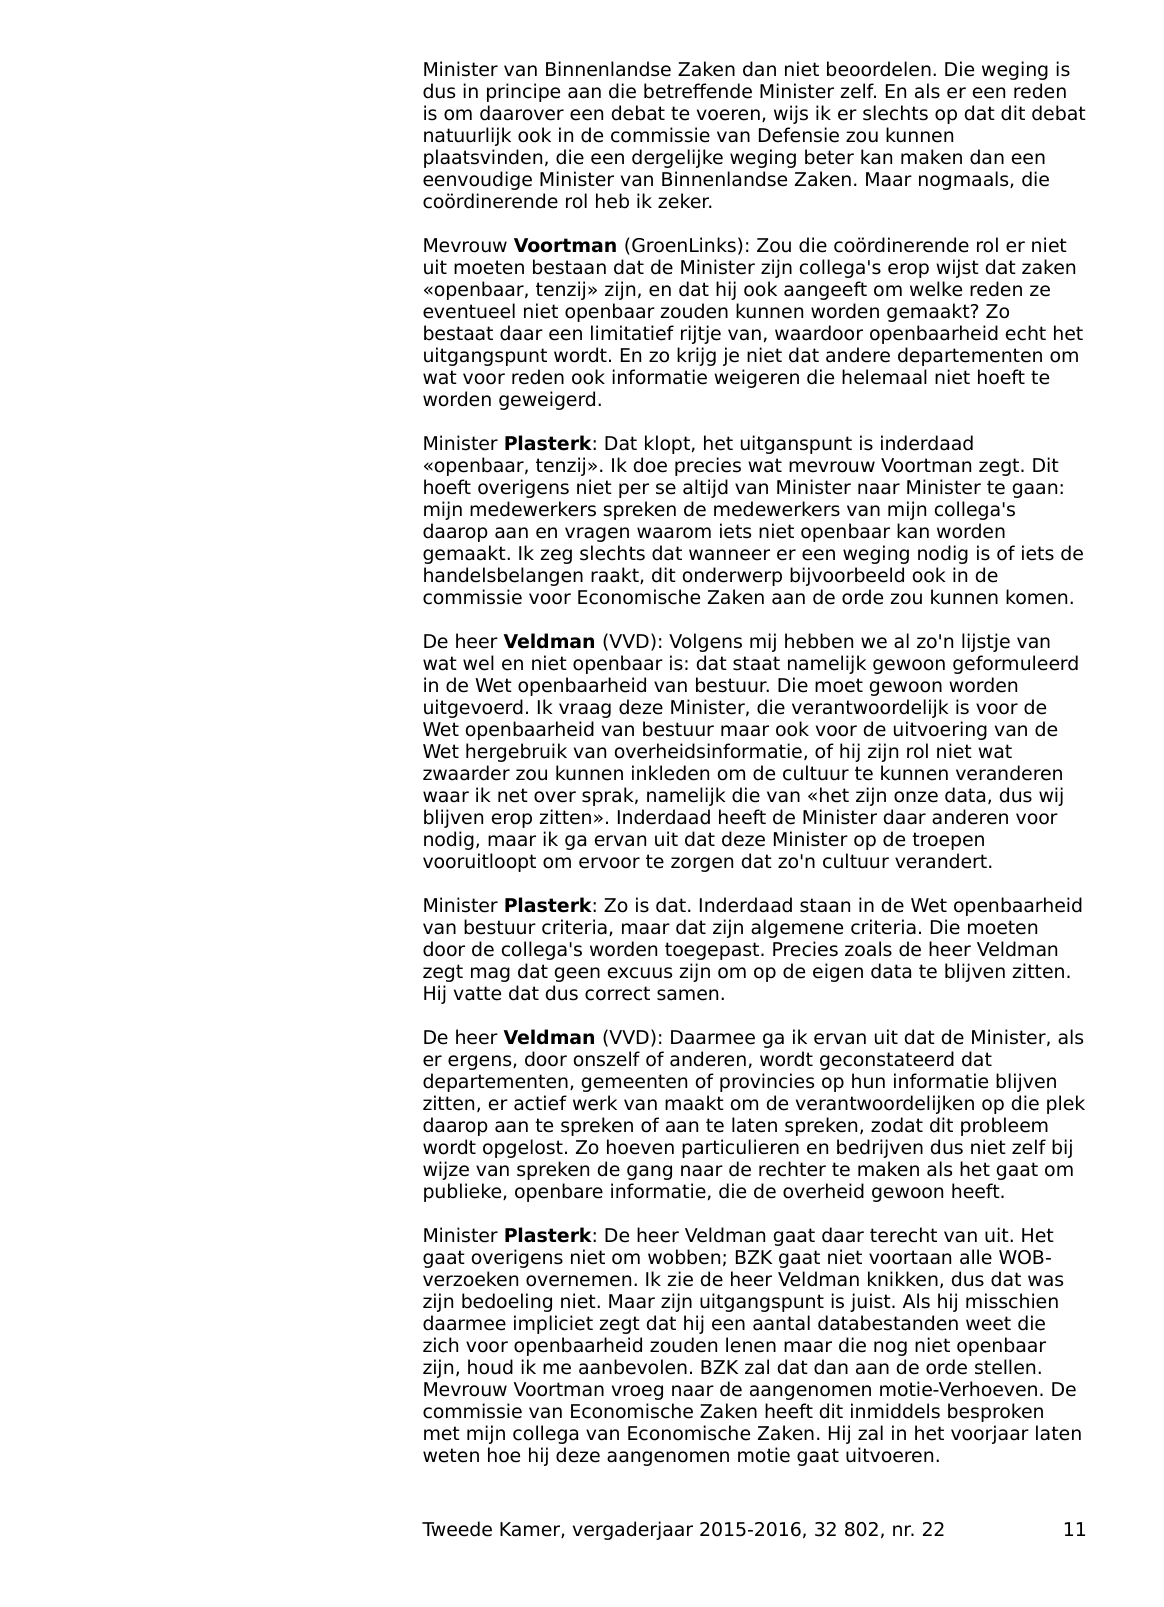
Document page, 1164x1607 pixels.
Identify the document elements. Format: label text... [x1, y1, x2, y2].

text De heer Veldman (VVD): Volgens mij hebben we al zo'n lijstje van wat wel en niet openbaar is: dat staat namelijk gewoon geformuleerd in de Wet openbaarheid van bestuur. Die moet gewoon worden uitgevoerd. Ik vraag deze Minister, die verantwoordelijk is voor de Wet openbaarheid van bestuur maar ook voor de uitvoering van de Wet hergebruik van overheidsinformatie, of hij zijn rol niet wat zwaarder zou kunnen inkleden om de cultuur te kunnen veranderen waar ik net over sprak, namelijk die van «het zijn onze data, dus wij blijven erop zitten». Inderdaad heeft de Minister daar anderen voor nodig, maar ik ga ervan uit dat deze Minister op de troepen vooruitloopt om ervoor te zorgen dat zo'n cultuur verandert. [422, 631, 1087, 873]
text Mevrouw Voortman vroeg naar de aangenomen motie-Verhoeven. De commissie van Economische Zaken heeft dit inmiddels besproken met mijn collega van Economische Zaken. Hij zal in het voorjaar laten weten hoe hij deze aangenomen motie gaat uitvoeren. [422, 1379, 1087, 1467]
text De heer Veldman (VVD): Daarmee ga ik ervan uit dat de Minister, als er ergens, door onszelf of anderen, wordt geconstateerd dat departementen, gemeenten of provincies op hun informatie blijven zitten, er actief werk van maakt om de verantwoordelijken op die plek daarop aan te spreken of aan te laten spreken, zodat dit probleem wordt opgelost. Zo hoeven particulieren en bedrijven dus niet zelf bij wijze van spreken de gang naar de rechter te maken als het gaat om publieke, openbare informatie, die de overheid gewoon heeft. [422, 1027, 1087, 1203]
text Minister Plasterk: Zo is dat. Inderdaad staan in de Wet openbaarheid van bestuur criteria, maar dat zijn algemene criteria. Die moeten door de collega's worden toegepast. Precies zoals de heer Veldman zegt mag dat geen excuus zijn om op de eigen data te blijven zitten. Hij vatte dat dus correct samen. [422, 895, 1087, 1005]
text Minister van Binnenlandse Zaken dan niet beoordelen. Die weging is dus in principe aan die betreffende Minister zelf. En als er een reden is om daarover een debat te voeren, wijs ik er slechts op dat dit debat natuurlijk ook in de commissie van Defensie zou kunnen plaatsvinden, die een dergelijke weging beter kan maken dan een eenvoudige Minister van Binnenlandse Zaken. Maar nogmaals, die coördinerende rol heb ik zeker. [422, 59, 1087, 213]
text Mevrouw Voortman (GroenLinks): Zou die coördinerende rol er niet uit moeten bestaan dat de Minister zijn collega's erop wijst dat zaken «openbaar, tenzij» zijn, en dat hij ook aangeeft om welke reden ze eventueel niet openbaar zouden kunnen worden gemaakt? Zo bestaat daar een limitatief rijtje van, waardoor openbaarheid echt het uitgangspunt wordt. En zo krijg je niet dat andere departementen om wat voor reden ook informatie weigeren die helemaal niet hoeft te worden geweigerd. [422, 235, 1087, 411]
text Minister Plasterk: De heer Veldman gaat daar terecht van uit. Het gaat overigens niet om wobben; BZK gaat niet voortaan alle WOB-verzoeken overnemen. Ik zie de heer Veldman knikken, dus dat was zijn bedoeling niet. Maar zijn uitgangspunt is juist. Als hij misschien daarmee impliciet zegt dat hij een aantal databestanden weet die zich voor openbaarheid zouden lenen maar die nog niet openbaar zijn, houd ik me aanbevolen. BZK zal dat dan aan de orde stellen. [422, 1225, 1087, 1379]
text Minister Plasterk: Dat klopt, het uitganspunt is inderdaad «openbaar, tenzij». Ik doe precies wat mevrouw Voortman zegt. Dit hoeft overigens niet per se altijd van Minister naar Minister te gaan: mijn medewerkers spreken de medewerkers van mijn collega's daarop aan en vragen waarom iets niet openbaar kan worden gemaakt. Ik zeg slechts dat wanneer er een weging nodig is of iets de handelsbelangen raakt, dit onderwerp bijvoorbeeld ook in de commissie voor Economische Zaken aan de orde zou kunnen komen. [422, 433, 1087, 609]
